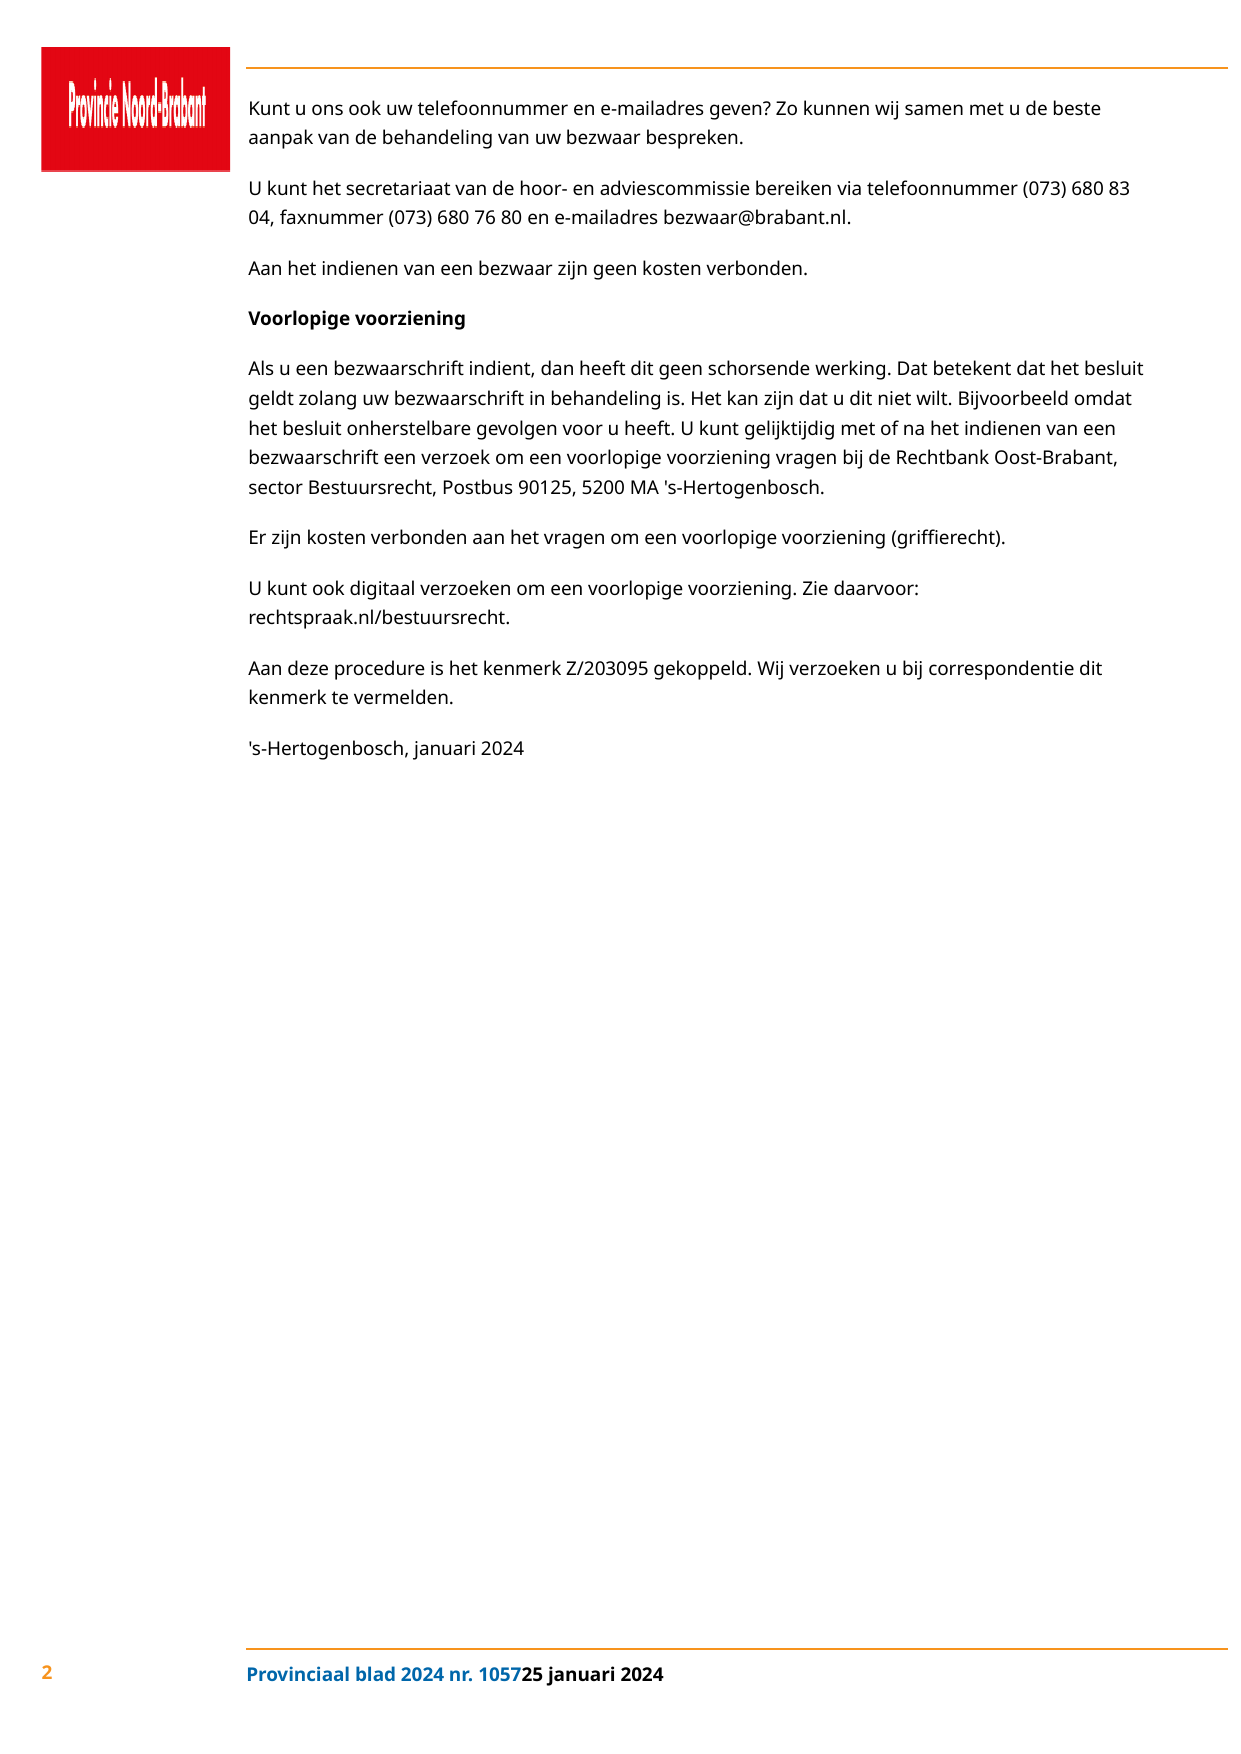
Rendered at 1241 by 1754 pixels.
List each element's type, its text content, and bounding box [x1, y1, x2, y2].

text Aan het indienen van een bezwaar zijn geen kosten verbonden. [248, 255, 1152, 281]
text Aan deze procedure is het kenmerk Z/203095 gekoppeld. Wij verzoeken u bij correspondentie dit kenmerk te vermelden. [248, 655, 1152, 710]
text U kunt ook digitaal verzoeken om een voorlopige voorziening. Zie daarvoor: rechtspraak.nl/bestuursrecht. [248, 575, 1152, 630]
text Voorlopige voorziening [248, 305, 1152, 331]
picture [41, 47, 231, 172]
text Er zijn kosten verbonden aan het vragen om een voorlopige voorziening (griffierecht). [248, 524, 1152, 550]
text 's-Hertogenbosch, januari 2024 [248, 735, 1152, 761]
text U kunt het secretariaat van de hoor- en adviescommissie bereiken via telefoonnummer (073) 680 83 04, faxnummer (073) 680 76 80 en e-mailadres bezwaar@brabant.nl. [248, 175, 1152, 230]
text Als u een bezwaarschrift indient, dan heeft dit geen schorsende werking. Dat betekent dat het besluit geldt zolang uw bezwaarschrift in behandeling is. Het kan zijn dat u dit niet wilt. Bijvoorbeeld omdat het besluit onherstelbare gevolgen voor u heeft. U kunt gelijktijdig met of na het indienen van een bezwaarschrift een verzoek om een voorlopige voorziening vragen bij de Rechtbank Oost-Brabant, sector Bestuursrecht, Postbus 90125, 5200 MA 's‑Hertogenbosch. [248, 356, 1152, 500]
text Kunt u ons ook uw telefoonnummer en e-mailadres geven? Zo kunnen wij samen met u de beste aanpak van de behandeling van uw bezwaar bespreken. [248, 95, 1152, 150]
